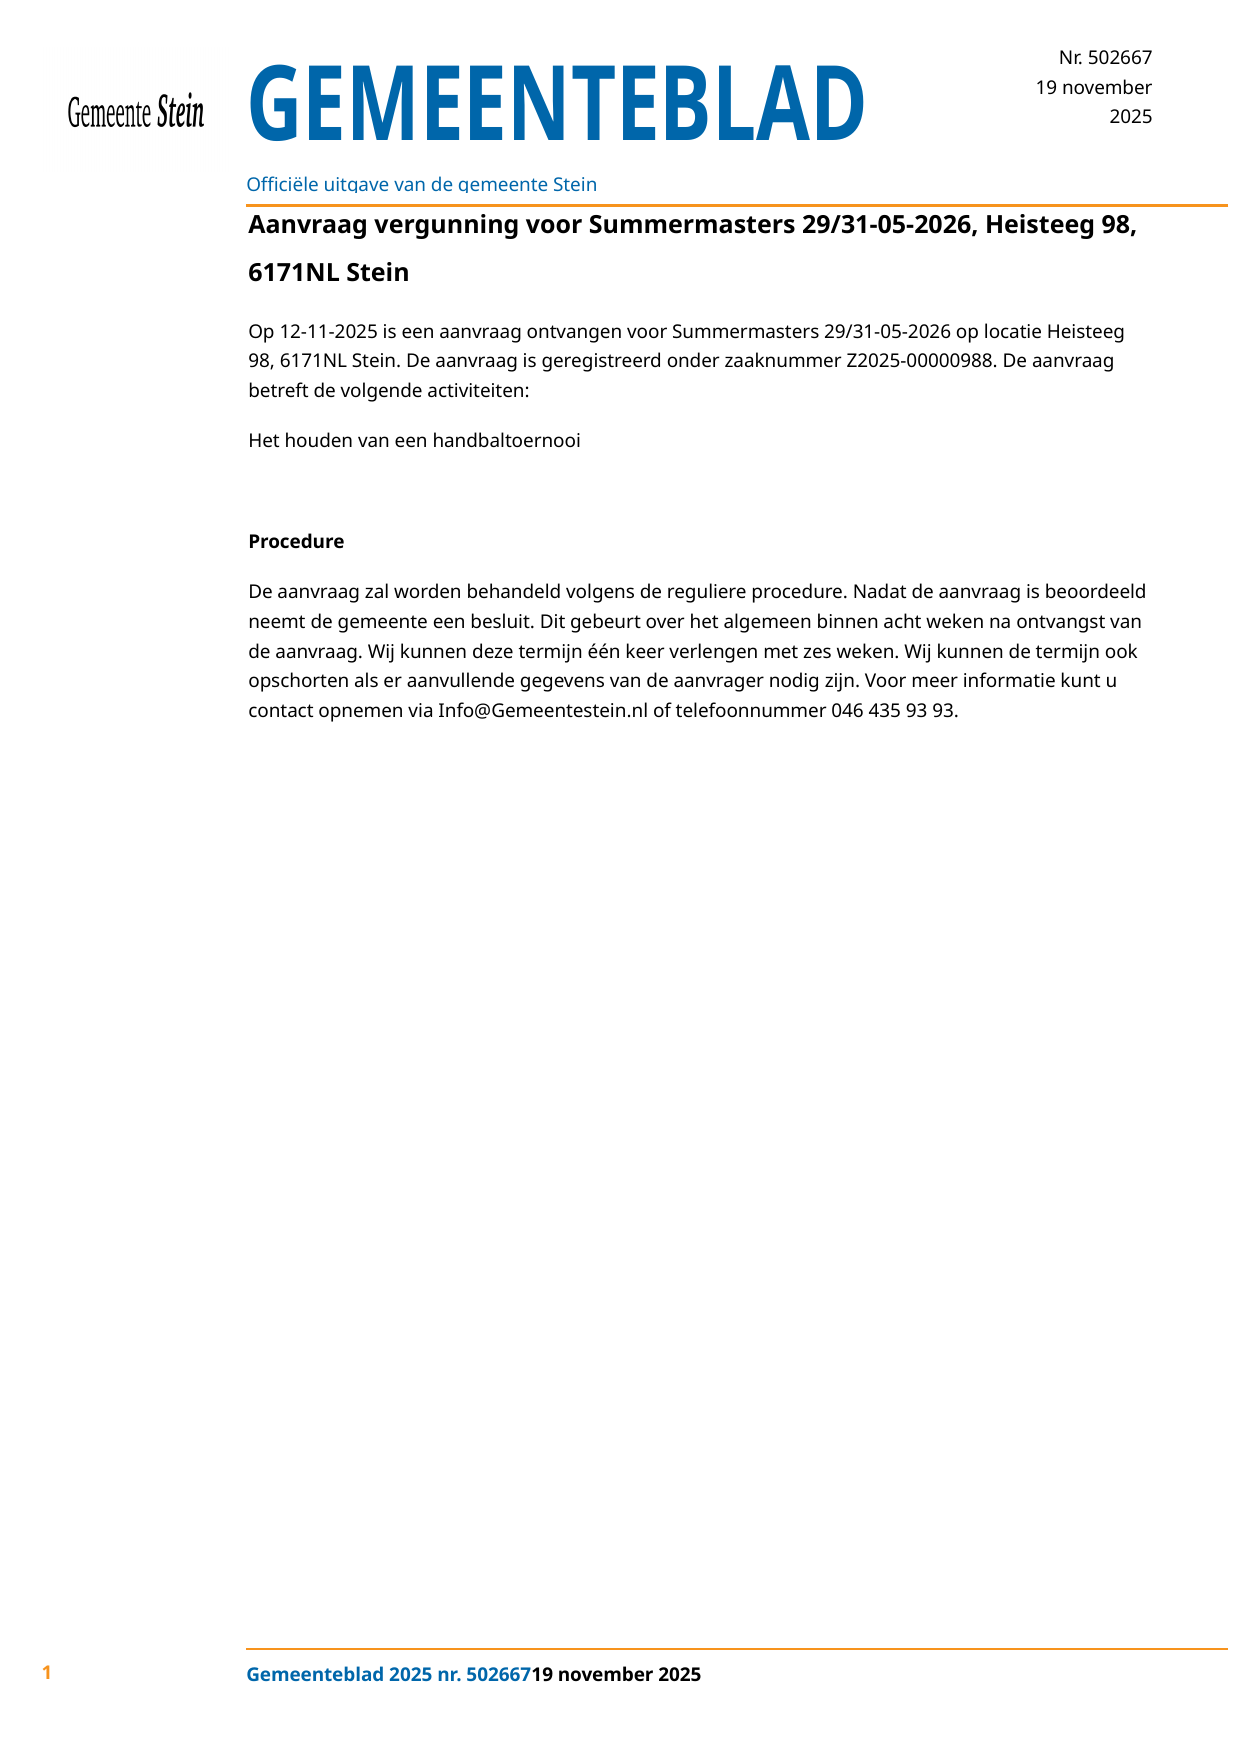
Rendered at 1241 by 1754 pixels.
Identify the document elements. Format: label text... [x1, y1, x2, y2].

text Aanvraag vergunning voor Summermasters 29/31-05-2026, Heisteeg 98, 6171NL Stein [248, 207, 1152, 288]
text De aanvraag zal worden behandeld volgens de reguliere procedure. Nadat de aanvraag is beoordeeld neemt de gemeente een besluit. Dit gebeurt over het algemeen binnen acht weken na ontvangst van de aanvraag. Wij kunnen deze termijn één keer verlengen met zes weken. Wij kunnen de termijn ook opschorten als er aanvullende gegevens van de aanvrager nodig zijn. Voor meer informatie kunt u contact opnemen via Info@Gemeentestein.nl of telefoonnummer 046 435 93 93. [248, 579, 1152, 723]
text Op 12-11-2025 is een aanvraag ontvangen voor Summermasters 29/31-05-2026 op locatie Heisteeg 98, 6171NL Stein. De aanvraag is geregistreerd onder zaaknummer Z2025-00000988. De aanvraag betreft de volgende activiteiten: [248, 318, 1152, 403]
text Het houden van een handbaltoernooi [248, 427, 1152, 453]
picture [41, 47, 231, 172]
text Procedure [248, 528, 1152, 554]
